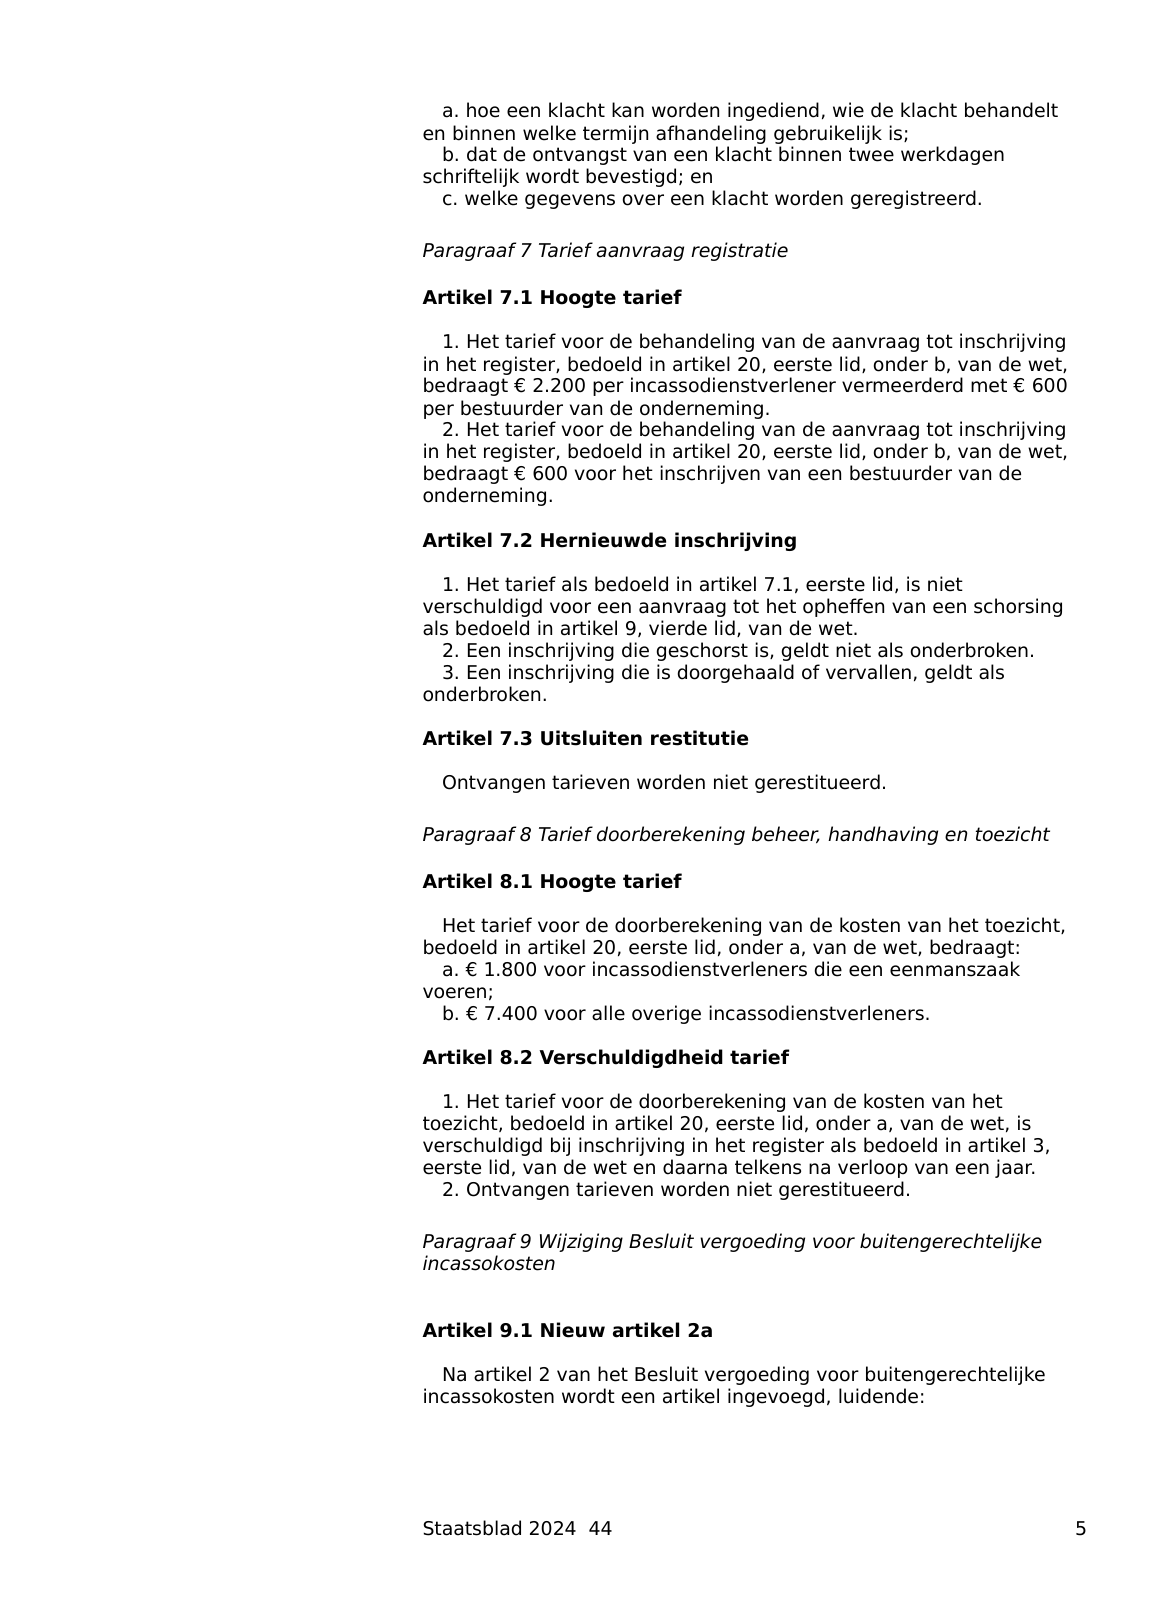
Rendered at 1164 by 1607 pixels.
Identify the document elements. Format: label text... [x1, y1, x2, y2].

subtitle Paragraaf 8 Tarief doorberekening beheer, handhaving en toezicht [422, 824, 1087, 846]
text 3. Een inschrijving die is doorgehaald of vervallen, geldt als onderbroken. [422, 662, 1087, 706]
subtitle Artikel 7.2 Hernieuwde inschrijving [422, 529, 1087, 551]
subtitle Artikel 9.1 Nieuw artikel 2a [422, 1319, 1087, 1341]
text 1. Het tarief voor de behandeling van de aanvraag tot inschrijving in het register, bedoeld in artikel 20, eerste lid, onder b, van de wet, bedraagt € 2.200 per incassodienstverlener vermeerderd met € 600 per bestuurder van de onderneming. [422, 331, 1087, 419]
text Ontvangen tarieven worden niet gerestitueerd. [422, 772, 1087, 794]
text a. € 1.800 voor incassodienstverleners die een eenmanszaak voeren; [422, 959, 1087, 1003]
text Na artikel 2 van het Besluit vergoeding voor buitengerechtelijke incassokosten wordt een artikel ingevoegd, luidende: [422, 1364, 1087, 1408]
text a. hoe een klacht kan worden ingediend, wie de klacht behandelt en binnen welke termijn afhandeling gebruikelijk is; [422, 100, 1087, 144]
subtitle Artikel 8.2 Verschuldigdheid tarief [422, 1047, 1087, 1069]
text 2. Ontvangen tarieven worden niet gerestitueerd. [422, 1179, 1087, 1201]
subtitle Paragraaf 7 Tarief aanvraag registratie [422, 240, 1087, 262]
text 2. Een inschrijving die geschorst is, geldt niet als onderbroken. [422, 639, 1087, 662]
text b. dat de ontvangst van een klacht binnen twee werkdagen schriftelijk wordt bevestigd; en [422, 144, 1087, 188]
text Het tarief voor de doorberekening van de kosten van het toezicht, bedoeld in artikel 20, eerste lid, onder a, van de wet, bedraagt: [422, 915, 1087, 959]
subtitle Artikel 8.1 Hoogte tarief [422, 871, 1087, 893]
text c. welke gegevens over een klacht worden geregistreerd. [422, 188, 1087, 210]
text 1. Het tarief als bedoeld in artikel 7.1, eerste lid, is niet verschuldigd voor een aanvraag tot het opheffen van een schorsing als bedoeld in artikel 9, vierde lid, van de wet. [422, 574, 1087, 639]
subtitle Artikel 7.1 Hoogte tarief [422, 287, 1087, 309]
subtitle Artikel 7.3 Uitsluiten restitutie [422, 728, 1087, 750]
text 2. Het tarief voor de behandeling van de aanvraag tot inschrijving in het register, bedoeld in artikel 20, eerste lid, onder b, van de wet, bedraagt € 600 voor het inschrijven van een bestuurder van de onderneming. [422, 419, 1087, 507]
subtitle Paragraaf 9 Wijziging Besluit vergoeding voor buitengerechtelijke incassokosten [422, 1231, 1087, 1275]
text b. € 7.400 voor alle overige incassodienstverleners. [422, 1003, 1087, 1025]
text 1. Het tarief voor de doorberekening van de kosten van het toezicht, bedoeld in artikel 20, eerste lid, onder a, van de wet, is verschuldigd bij inschrijving in het register als bedoeld in artikel 3, eerste lid, van de wet en daarna telkens na verloop van een jaar. [422, 1091, 1087, 1179]
